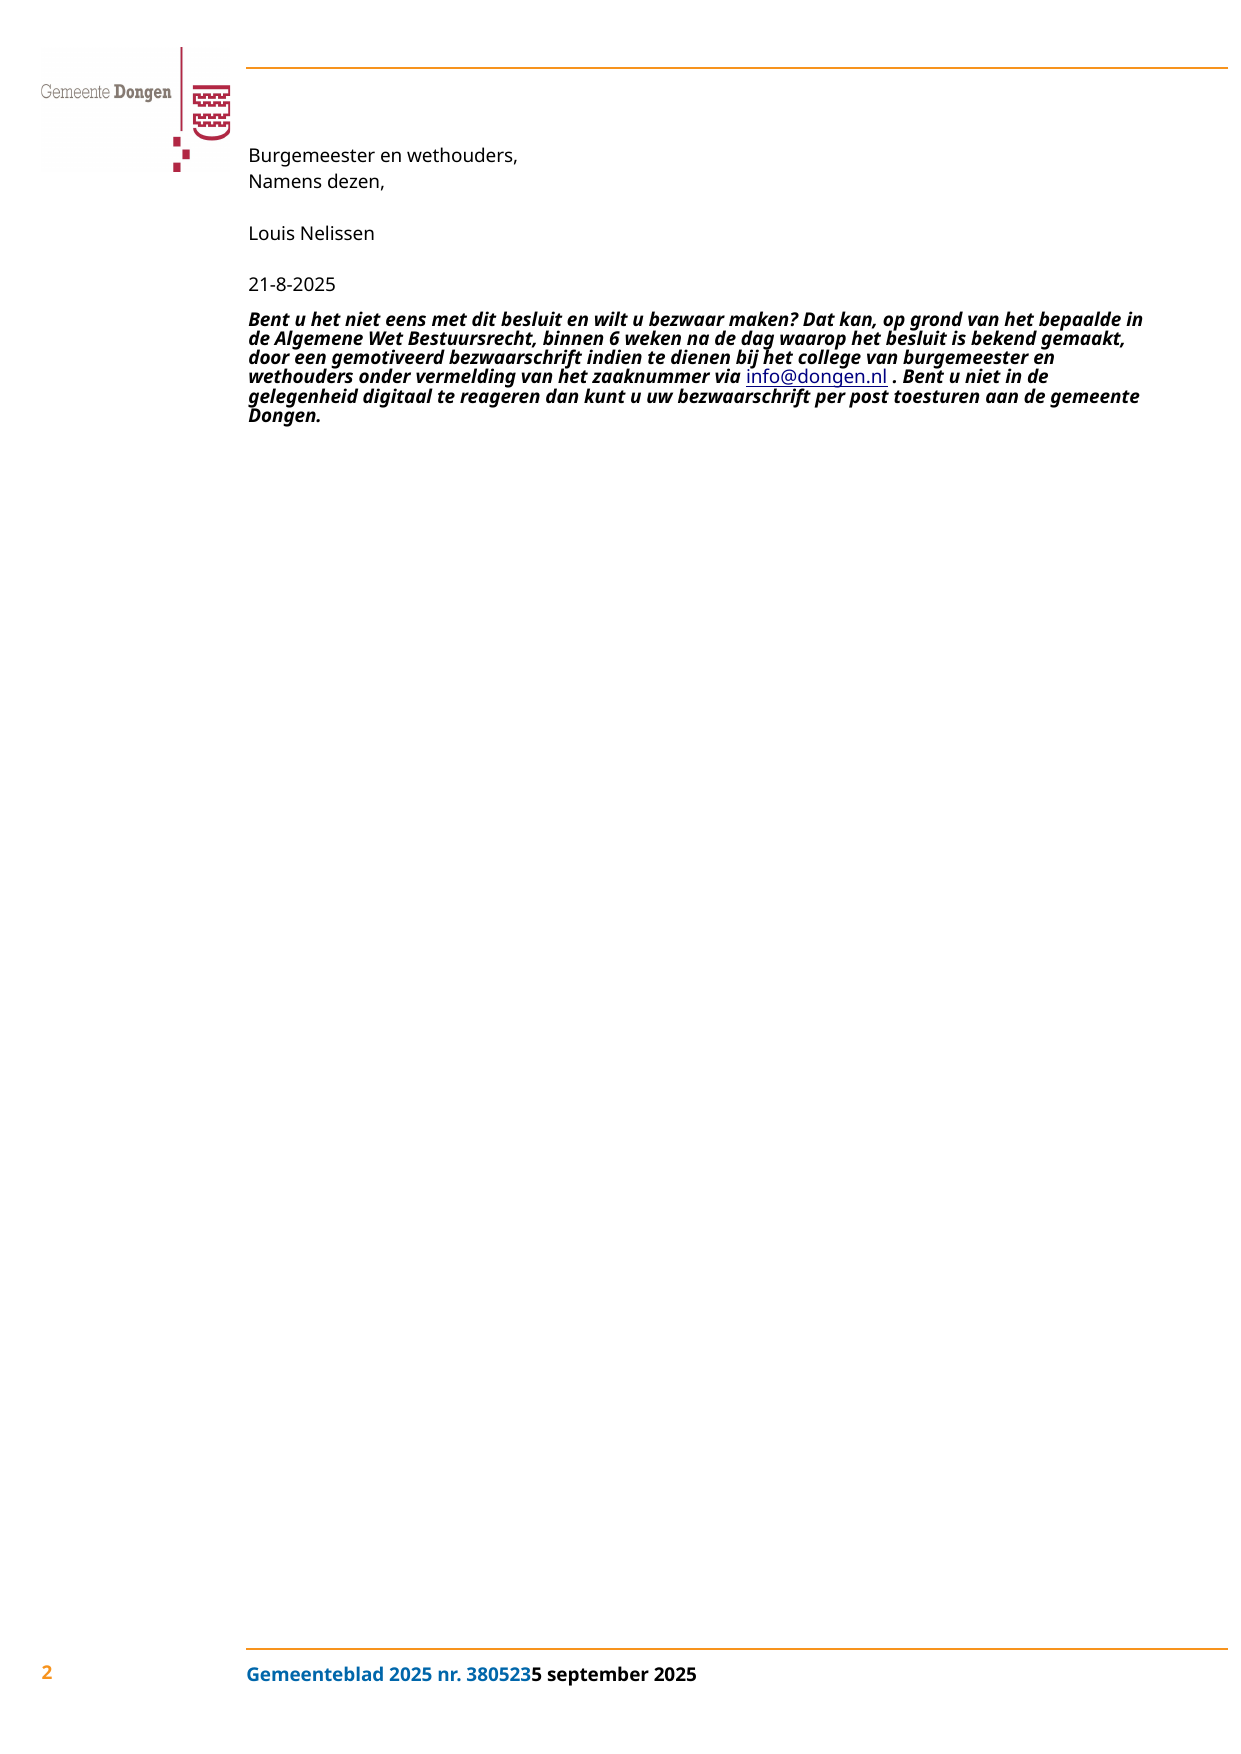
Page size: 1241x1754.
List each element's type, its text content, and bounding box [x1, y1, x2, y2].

text Louis Nelissen [248, 220, 1152, 246]
text Namens dezen, [248, 168, 1152, 194]
picture [41, 47, 231, 172]
text Burgemeester en wethouders, [248, 143, 1152, 168]
text Bent u het niet eens met dit besluit en wilt u bezwaar maken? Dat kan, op grond van het bepaalde in de Algemene Wet Bestuursrecht, binnen 6 weken na de dag waarop het besluit is bekend gemaakt, door een gemotiveerd bezwaarschrift indien te dienen bij het college van burgemeester en wethouders onder vermelding van het zaaknummer via info@dongen.nl . Bent u niet in de gelegenheid digitaal te reageren dan kunt u uw bezwaarschrift per post toesturen aan de gemeente Dongen. [248, 311, 1152, 426]
text 21-8-2025 [248, 271, 1152, 297]
